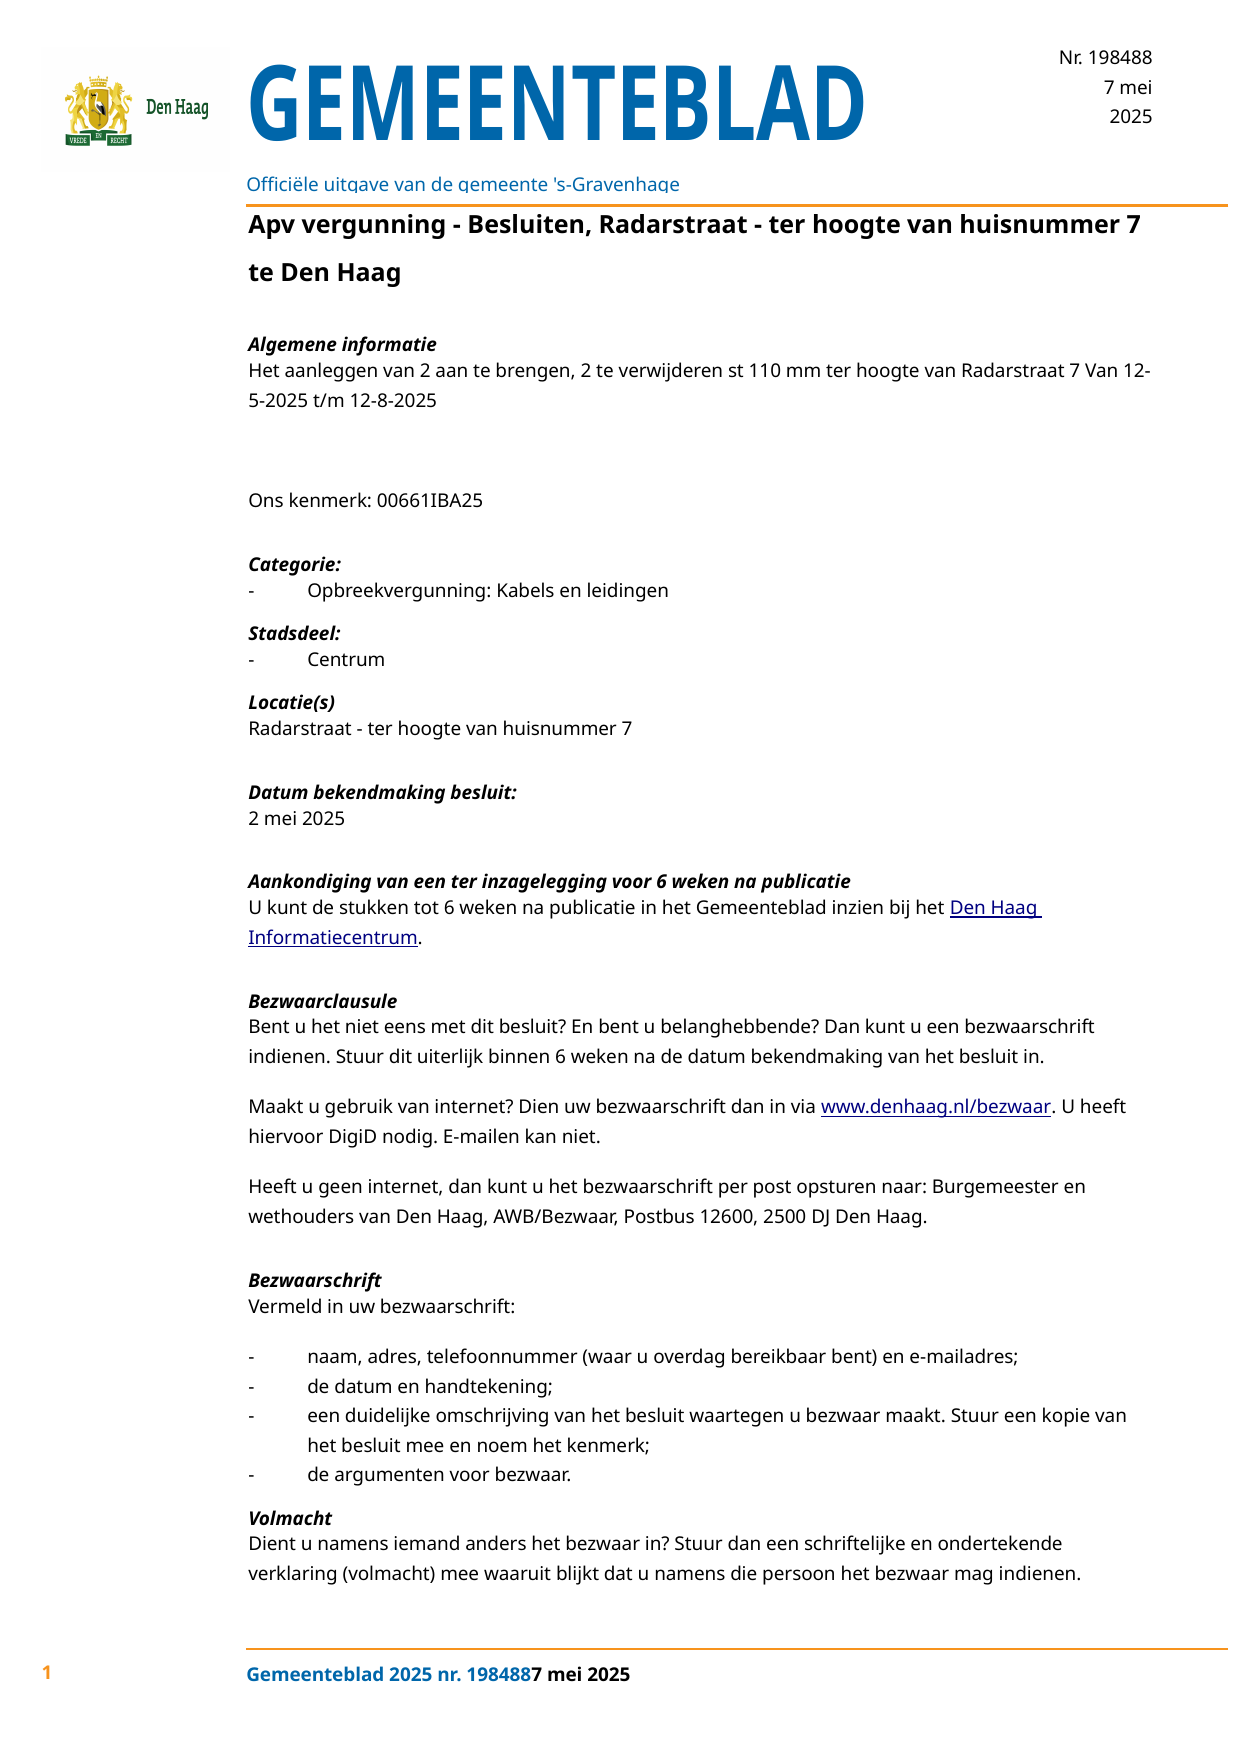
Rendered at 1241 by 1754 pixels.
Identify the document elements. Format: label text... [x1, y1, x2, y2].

text Volmacht [248, 1505, 1152, 1531]
text Algemene informatie [248, 331, 1152, 357]
list Opbreekvergunning: Kabels en leidingen [248, 577, 1152, 603]
text Categorie: [248, 552, 1152, 577]
list een duidelijke omschrijving van het besluit waartegen u bezwaar maakt. Stuur een kopie van het besluit mee en noem het kenmerk; [248, 1402, 1152, 1458]
text Locatie(s) [248, 689, 1152, 715]
text U kunt de stukken tot 6 weken na publicatie in het Gemeenteblad inzien bij het Den Haag Informatiecentrum. [248, 894, 1152, 950]
text Radarstraat - ter hoogte van huisnummer 7 [248, 715, 1152, 741]
text Datum bekendmaking besluit: [248, 779, 1152, 805]
text Heeft u geen internet, dan kunt u het bezwaarschrift per post opsturen naar: Burgemeester en wethouders van Den Haag, AWB/Bezwaar, Postbus 12600, 2500 DJ Den Haag. [248, 1174, 1152, 1229]
text Het aanleggen van 2 aan te brengen, 2 te verwijderen st 110 mm ter hoogte van Radarstraat 7 Van 12-5-2025 t/m 12-8-2025 [248, 357, 1152, 412]
text Vermeld in uw bezwaarschrift: [248, 1293, 1152, 1319]
list Centrum [248, 646, 1152, 672]
text 2 mei 2025 [248, 805, 1152, 830]
text Stadsdeel: [248, 620, 1152, 646]
text Bent u het niet eens met dit besluit? En bent u belanghebbende? Dan kunt u een bezwaarschrift indienen. Stuur dit uiterlijk binnen 6 weken na de datum bekendmaking van het besluit in. [248, 1014, 1152, 1069]
list naam, adres, telefoonnummer (waar u overdag bereikbaar bent) en e-mailadres; [248, 1343, 1152, 1369]
picture [41, 47, 231, 172]
text Bezwaarschrift [248, 1267, 1152, 1293]
text Ons kenmerk: 00661IBA25 [248, 488, 1152, 513]
text Dient u namens iemand anders het bezwaar in? Stuur dan een schriftelijke en ondertekende verklaring (volmacht) mee waaruit blijkt dat u namens die persoon het bezwaar mag indienen. [248, 1531, 1152, 1586]
text Aankondiging van een ter inzagelegging voor 6 weken na publicatie [248, 869, 1152, 894]
text Apv vergunning - Besluiten, Radarstraat - ter hoogte van huisnummer 7 te Den Haag [248, 207, 1152, 288]
text Maakt u gebruik van internet? Dien uw bezwaarschrift dan in via www.denhaag.nl/bezwaar. U heeft hiervoor DigiD nodig. E-mailen kan niet. [248, 1094, 1152, 1149]
list de argumenten voor bezwaar. [248, 1462, 1152, 1487]
list de datum en handtekening; [248, 1373, 1152, 1399]
text Bezwaarclausule [248, 988, 1152, 1014]
